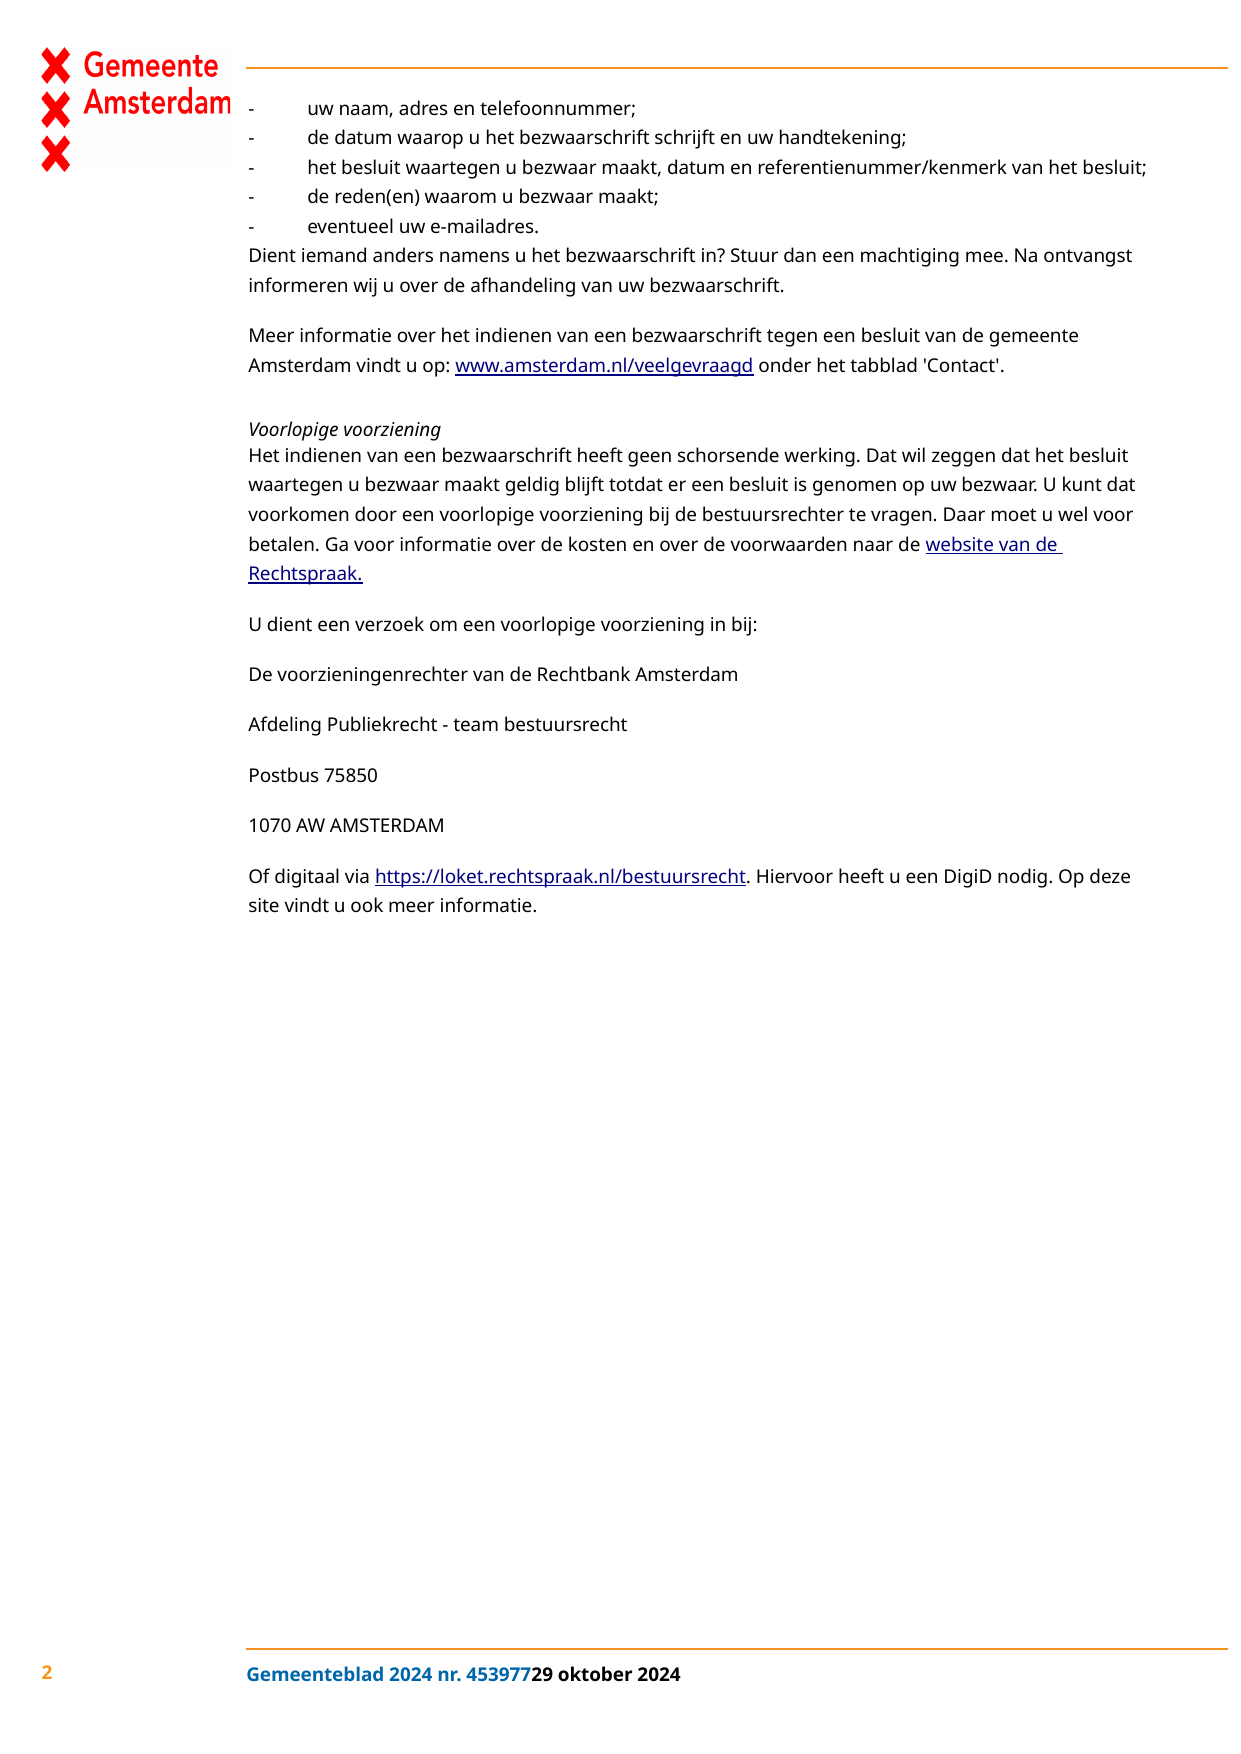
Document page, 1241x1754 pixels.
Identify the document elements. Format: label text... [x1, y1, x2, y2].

text Voorlopige voorziening [248, 416, 1152, 442]
list de reden(en) waarom u bezwaar maakt; [248, 183, 1152, 209]
list het besluit waartegen u bezwaar maakt, datum en referentienummer/kenmerk van het besluit; [248, 154, 1152, 180]
list de datum waarop u het bezwaarschrift schrijft en uw handtekening; [248, 124, 1152, 150]
list uw naam, adres en telefoonnummer; [248, 95, 1152, 121]
text Of digitaal via https://loket.rechtspraak.nl/bestuursrecht. Hiervoor heeft u een DigiD nodig. Op deze site vindt u ook meer informatie. [248, 863, 1152, 918]
text Dient iemand anders namens u het bezwaarschrift in? Stuur dan een machtiging mee. Na ontvangst informeren wij u over de afhandeling van uw bezwaarschrift. [248, 243, 1152, 298]
text Afdeling Publiekrecht - team bestuursrecht [248, 712, 1152, 737]
list eventueel uw e-mailadres. [248, 213, 1152, 239]
picture [41, 47, 231, 172]
text De voorzieningenrechter van de Rechtbank Amsterdam [248, 661, 1152, 687]
text Postbus 75850 [248, 762, 1152, 788]
text 1070 AW AMSTERDAM [248, 812, 1152, 838]
text Meer informatie over het indienen van een bezwaarschrift tegen een besluit van de gemeente Amsterdam vindt u op: www.amsterdam.nl/veelgevraagd onder het tabblad 'Contact'. [248, 323, 1152, 378]
text Het indienen van een bezwaarschrift heeft geen schorsende werking. Dat wil zeggen dat het besluit waartegen u bezwaar maakt geldig blijft totdat er een besluit is genomen op uw bezwaar. U kunt dat voorkomen door een voorlopige voorziening bij de bestuursrechter te vragen. Daar moet u wel voor betalen. Ga voor informatie over de kosten en over de voorwaarden naar de website van de Rechtspraak. [248, 442, 1152, 586]
text U dient een verzoek om een voorlopige voorziening in bij: [248, 611, 1152, 636]
